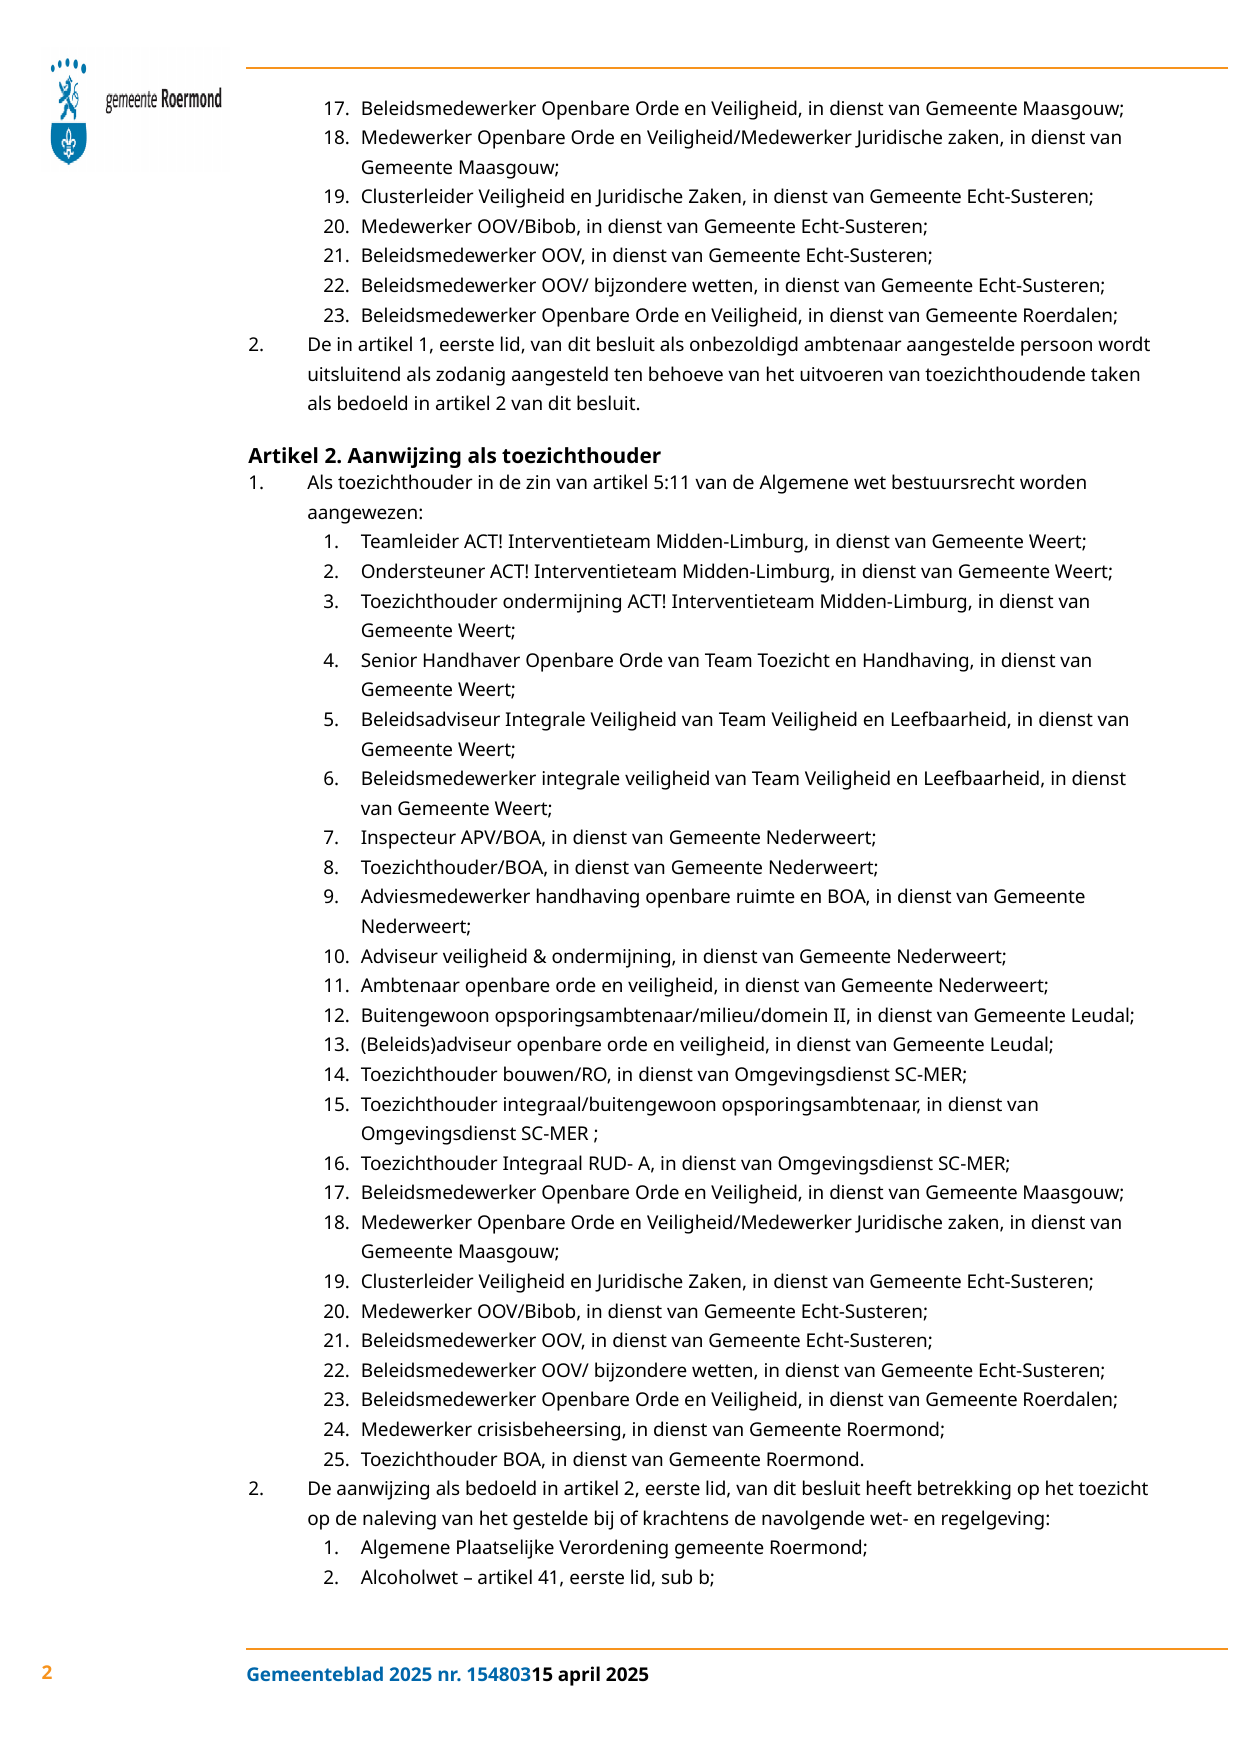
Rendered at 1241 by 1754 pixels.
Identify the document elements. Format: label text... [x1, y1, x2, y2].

list Ondersteuner ACT! Interventieteam Midden-Limburg, in dienst van Gemeente Weert; [323, 558, 1152, 584]
list Toezichthouder integraal/buitengewoon opsporingsambtenaar, in dienst van Omgevingsdienst SC-MER ; [323, 1091, 1152, 1146]
list Als toezichthouder in de zin van artikel 5:11 van de Algemene wet bestuursrecht worden aangewezen: [248, 469, 1152, 525]
list Medewerker OOV/Bibob, in dienst van Gemeente Echt-Susteren; [323, 213, 1152, 239]
list Beleidsmedewerker OOV/ bijzondere wetten, in dienst van Gemeente Echt-Susteren; [323, 1357, 1152, 1383]
list Adviseur veiligheid & ondermijning, in dienst van Gemeente Nederweert; [323, 943, 1152, 968]
list Adviesmedewerker handhaving openbare ruimte en BOA, in dienst van Gemeente Nederweert; [323, 884, 1152, 939]
list Beleidsmedewerker Openbare Orde en Veiligheid, in dienst van Gemeente Roerdalen; [323, 302, 1152, 328]
list Medewerker crisisbeheersing, in dienst van Gemeente Roermond; [323, 1416, 1152, 1442]
list Beleidsmedewerker Openbare Orde en Veiligheid, in dienst van Gemeente Maasgouw; [323, 95, 1152, 121]
list Toezichthouder/BOA, in dienst van Gemeente Nederweert; [323, 854, 1152, 880]
list Buitengewoon opsporingsambtenaar/milieu/domein II, in dienst van Gemeente Leudal; [323, 1002, 1152, 1028]
list Beleidsadviseur Integrale Veiligheid van Team Veiligheid en Leefbaarheid, in dienst van Gemeente Weert; [323, 706, 1152, 761]
list Ambtenaar openbare orde en veiligheid, in dienst van Gemeente Nederweert; [323, 972, 1152, 998]
list Clusterleider Veiligheid en Juridische Zaken, in dienst van Gemeente Echt-Susteren; [323, 1268, 1152, 1294]
list Medewerker OOV/Bibob, in dienst van Gemeente Echt-Susteren; [323, 1298, 1152, 1323]
list Toezichthouder bouwen/RO, in dienst van Omgevingsdienst SC-MER; [323, 1061, 1152, 1087]
list Clusterleider Veiligheid en Juridische Zaken, in dienst van Gemeente Echt-Susteren; [323, 183, 1152, 209]
list Alcoholwet – artikel 41, eerste lid, sub b; [323, 1564, 1152, 1590]
list Toezichthouder BOA, in dienst van Gemeente Roermond. [323, 1446, 1152, 1471]
text Artikel 2. Aanwijzing als toezichthouder [248, 441, 1152, 469]
list Toezichthouder ondermijning ACT! Interventieteam Midden-Limburg, in dienst van Gemeente Weert; [323, 588, 1152, 643]
list Medewerker Openbare Orde en Veiligheid/Medewerker Juridische zaken, in dienst van Gemeente Maasgouw; [323, 1209, 1152, 1264]
list Toezichthouder Integraal RUD- A, in dienst van Omgevingsdienst SC-MER; [323, 1150, 1152, 1176]
list Beleidsmedewerker integrale veiligheid van Team Veiligheid en Leefbaarheid, in dienst van Gemeente Weert; [323, 765, 1152, 821]
list Beleidsmedewerker Openbare Orde en Veiligheid, in dienst van Gemeente Roerdalen; [323, 1387, 1152, 1412]
list Beleidsmedewerker OOV, in dienst van Gemeente Echt-Susteren; [323, 1327, 1152, 1353]
list (Beleids)adviseur openbare orde en veiligheid, in dienst van Gemeente Leudal; [323, 1032, 1152, 1057]
list De in artikel 1, eerste lid, van dit besluit als onbezoldigd ambtenaar aangestelde persoon wordt uitsluitend als zodanig aangesteld ten behoeve van het uitvoeren van toezichthoudende taken als bedoeld in artikel 2 van dit besluit. [248, 331, 1152, 416]
list Algemene Plaatselijke Verordening gemeente Roermond; [323, 1534, 1152, 1560]
list Senior Handhaver Openbare Orde van Team Toezicht en Handhaving, in dienst van Gemeente Weert; [323, 647, 1152, 702]
list Beleidsmedewerker OOV/ bijzondere wetten, in dienst van Gemeente Echt-Susteren; [323, 272, 1152, 298]
list Inspecteur APV/BOA, in dienst van Gemeente Nederweert; [323, 824, 1152, 850]
list Teamleider ACT! Interventieteam Midden-Limburg, in dienst van Gemeente Weert; [323, 529, 1152, 554]
list De aanwijzing als bedoeld in artikel 2, eerste lid, van dit besluit heeft betrekking op het toezicht op de naleving van het gestelde bij of krachtens de navolgende wet- en regelgeving: [248, 1475, 1152, 1531]
list Beleidsmedewerker Openbare Orde en Veiligheid, in dienst van Gemeente Maasgouw; [323, 1179, 1152, 1205]
picture [41, 47, 231, 172]
list Medewerker Openbare Orde en Veiligheid/Medewerker Juridische zaken, in dienst van Gemeente Maasgouw; [323, 124, 1152, 180]
list Beleidsmedewerker OOV, in dienst van Gemeente Echt-Susteren; [323, 243, 1152, 268]
